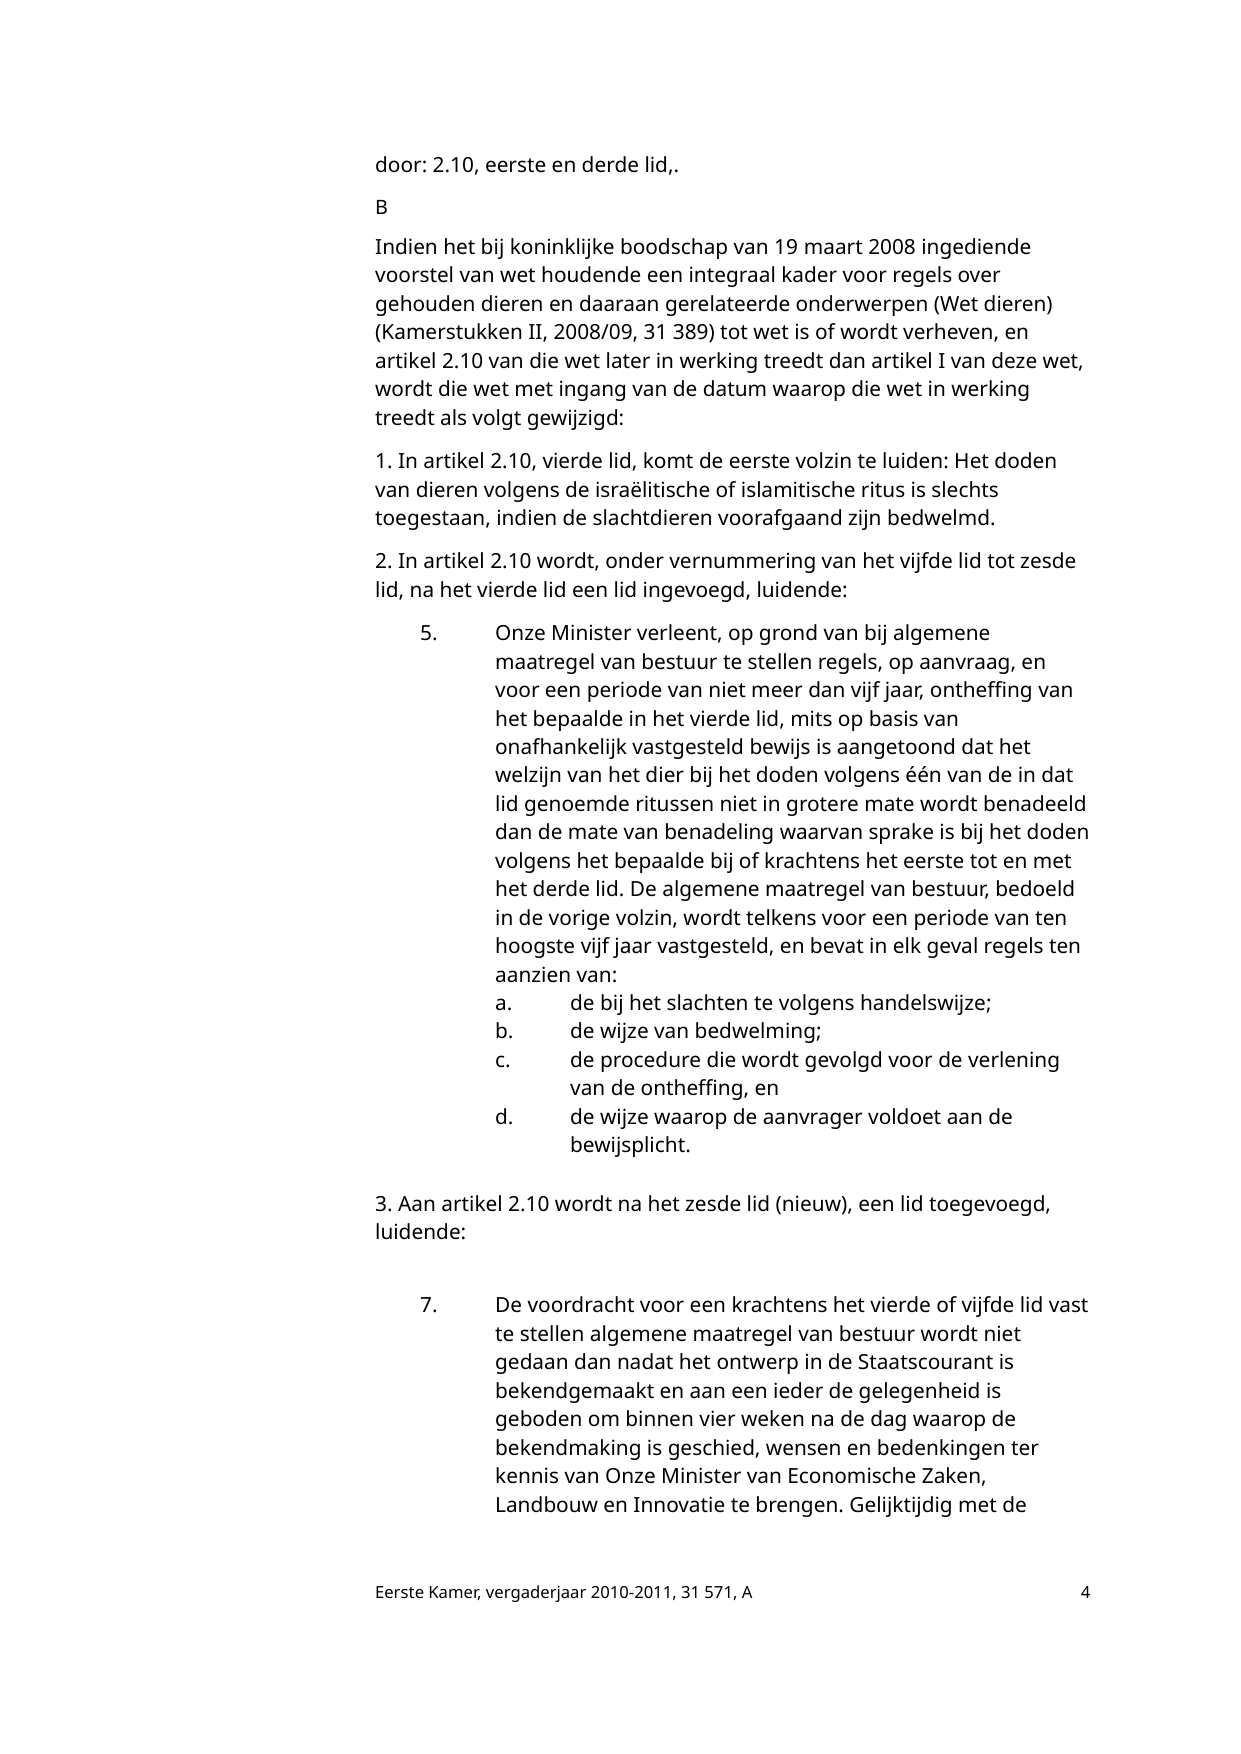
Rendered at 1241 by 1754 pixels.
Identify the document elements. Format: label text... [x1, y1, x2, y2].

text Indien het bij koninklijke boodschap van 19 maart 2008 ingediende voorstel van wet houdende een integraal kader voor regels over gehouden dieren en daaraan gerelateerde onderwerpen (Wet dieren) (Kamerstukken II, 2008/09, 31 389) tot wet is of wordt verheven, en artikel 2.10 van die wet later in werking treedt dan artikel I van deze wet, wordt die wet met ingang van de datum waarop die wet in werking treedt als volgt gewijzigd: [375, 232, 1090, 431]
list de bij het slachten te volgens handelswijze; [495, 988, 1090, 1017]
list De voordracht voor een krachtens het vierde of vijfde lid vast te stellen algemene maatregel van bestuur wordt niet gedaan dan nadat het ontwerp in de Staatscourant is bekendgemaakt en aan een ieder de gelegenheid is geboden om binnen vier weken na de dag waarop de bekendmaking is geschied, wensen en bedenkingen ter kennis van Onze Minister van Economische Zaken, Landbouw en Innovatie te brengen. Gelijktijdig met de [420, 1291, 1090, 1518]
text 3. Aan artikel 2.10 wordt na het zesde lid (nieuw), een lid toegevoegd, luidende: [375, 1189, 1090, 1246]
list de procedure die wordt gevolgd voor de verlening van de ontheffing, en [495, 1045, 1090, 1102]
list Onze Minister verleent, op grond van bij algemene maatregel van bestuur te stellen regels, op aanvraag, en voor een periode van niet meer dan vijf jaar, ontheffing van het bepaalde in het vierde lid, mits op basis van onafhankelijk vastgesteld bewijs is aangetoond dat het welzijn van het dier bij het doden volgens één van de in dat lid genoemde ritussen niet in grotere mate wordt benadeeld dan de mate van benadeling waarvan sprake is bij het doden volgens het bepaalde bij of krachtens het eerste tot en met het derde lid. De algemene maatregel van bestuur, bedoeld in de vorige volzin, wordt telkens voor een periode van ten hoogste vijf jaar vastgesteld, en bevat in elk geval regels ten aanzien van: [420, 618, 1090, 988]
list de wijze waarop de aanvrager voldoet aan de bewijsplicht. [495, 1102, 1090, 1159]
text door: 2.10, eerste en derde lid,. [375, 150, 1090, 178]
list de wijze van bedwelming; [495, 1017, 1090, 1045]
text 2. In artikel 2.10 wordt, onder vernummering van het vijfde lid tot zesde lid, na het vierde lid een lid ingevoegd, luidende: [375, 547, 1090, 603]
text B [375, 193, 1090, 220]
text 1. In artikel 2.10, vierde lid, komt de eerste volzin te luiden: Het doden van dieren volgens de israëlitische of islamitische ritus is slechts toegestaan, indien de slachtdieren voorafgaand zijn bedwelmd. [375, 446, 1090, 532]
